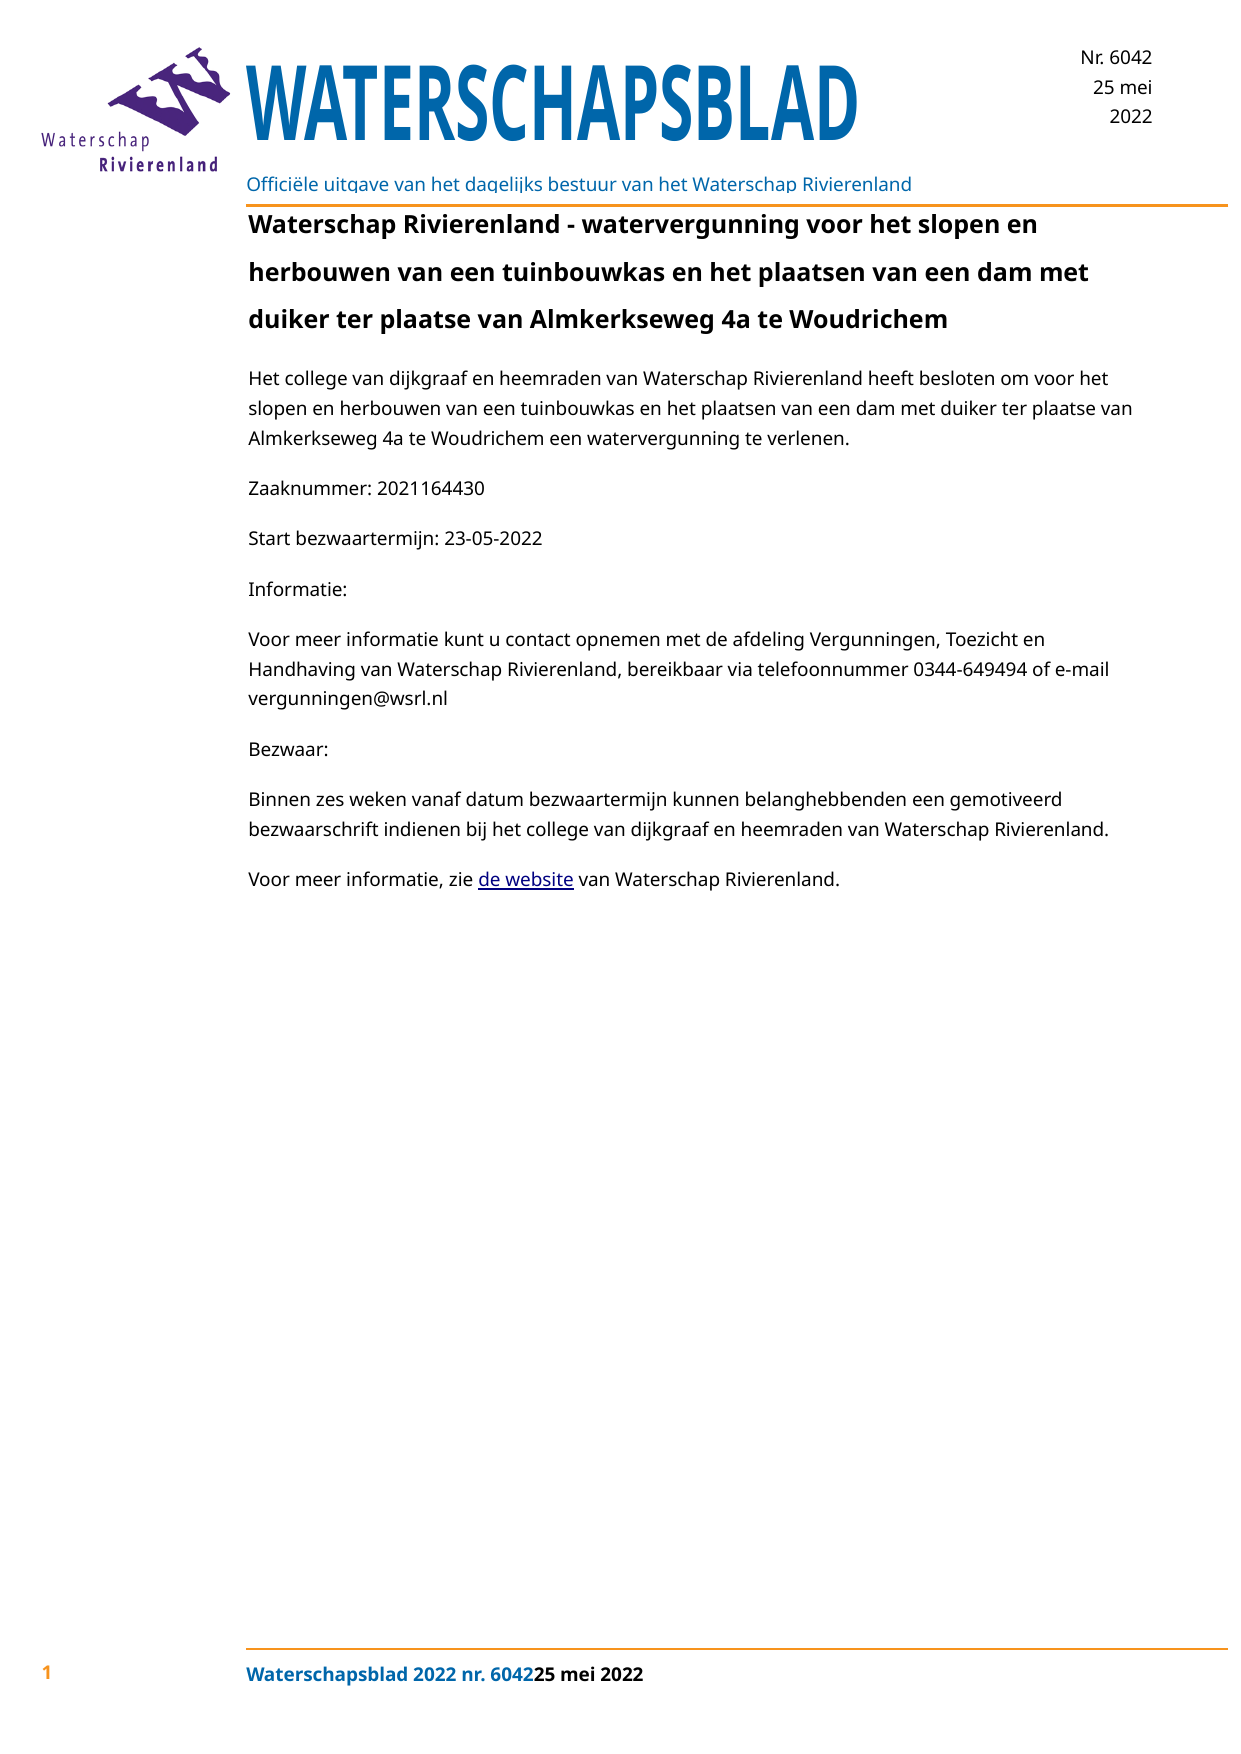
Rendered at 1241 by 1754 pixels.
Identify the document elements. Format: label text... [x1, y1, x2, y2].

text Voor meer informatie, zie de website van Waterschap Rivierenland. [248, 866, 1152, 892]
picture [41, 47, 231, 172]
text Zaaknummer: 2021164430 [248, 475, 1152, 501]
text Informatie: [248, 576, 1152, 602]
text Voor meer informatie kunt u contact opnemen met de afdeling Vergunningen, Toezicht en Handhaving van Waterschap Rivierenland, bereikbaar via telefoonnummer 0344-649494 of e-mail vergunningen@wsrl.nl [248, 626, 1152, 711]
text Binnen zes weken vanaf datum bezwaartermijn kunnen belanghebbenden een gemotiveerd bezwaarschrift indienen bij het college van dijkgraaf en heemraden van Waterschap Rivierenland. [248, 786, 1152, 842]
text Start bezwaartermijn: 23-05-2022 [248, 526, 1152, 551]
text Het college van dijkgraaf en heemraden van Waterschap Rivierenland heeft besloten om voor het slopen en herbouwen van een tuinbouwkas en het plaatsen van een dam met duiker ter plaatse van Almkerkseweg 4a te Woudrichem een watervergunning te verlenen. [248, 366, 1152, 450]
text Waterschap Rivierenland - watervergunning voor het slopen en herbouwen van een tuinbouwkas en het plaatsen van een dam met duiker ter plaatse van Almkerkseweg 4a te Woudrichem [248, 207, 1152, 336]
text Bezwaar: [248, 736, 1152, 762]
